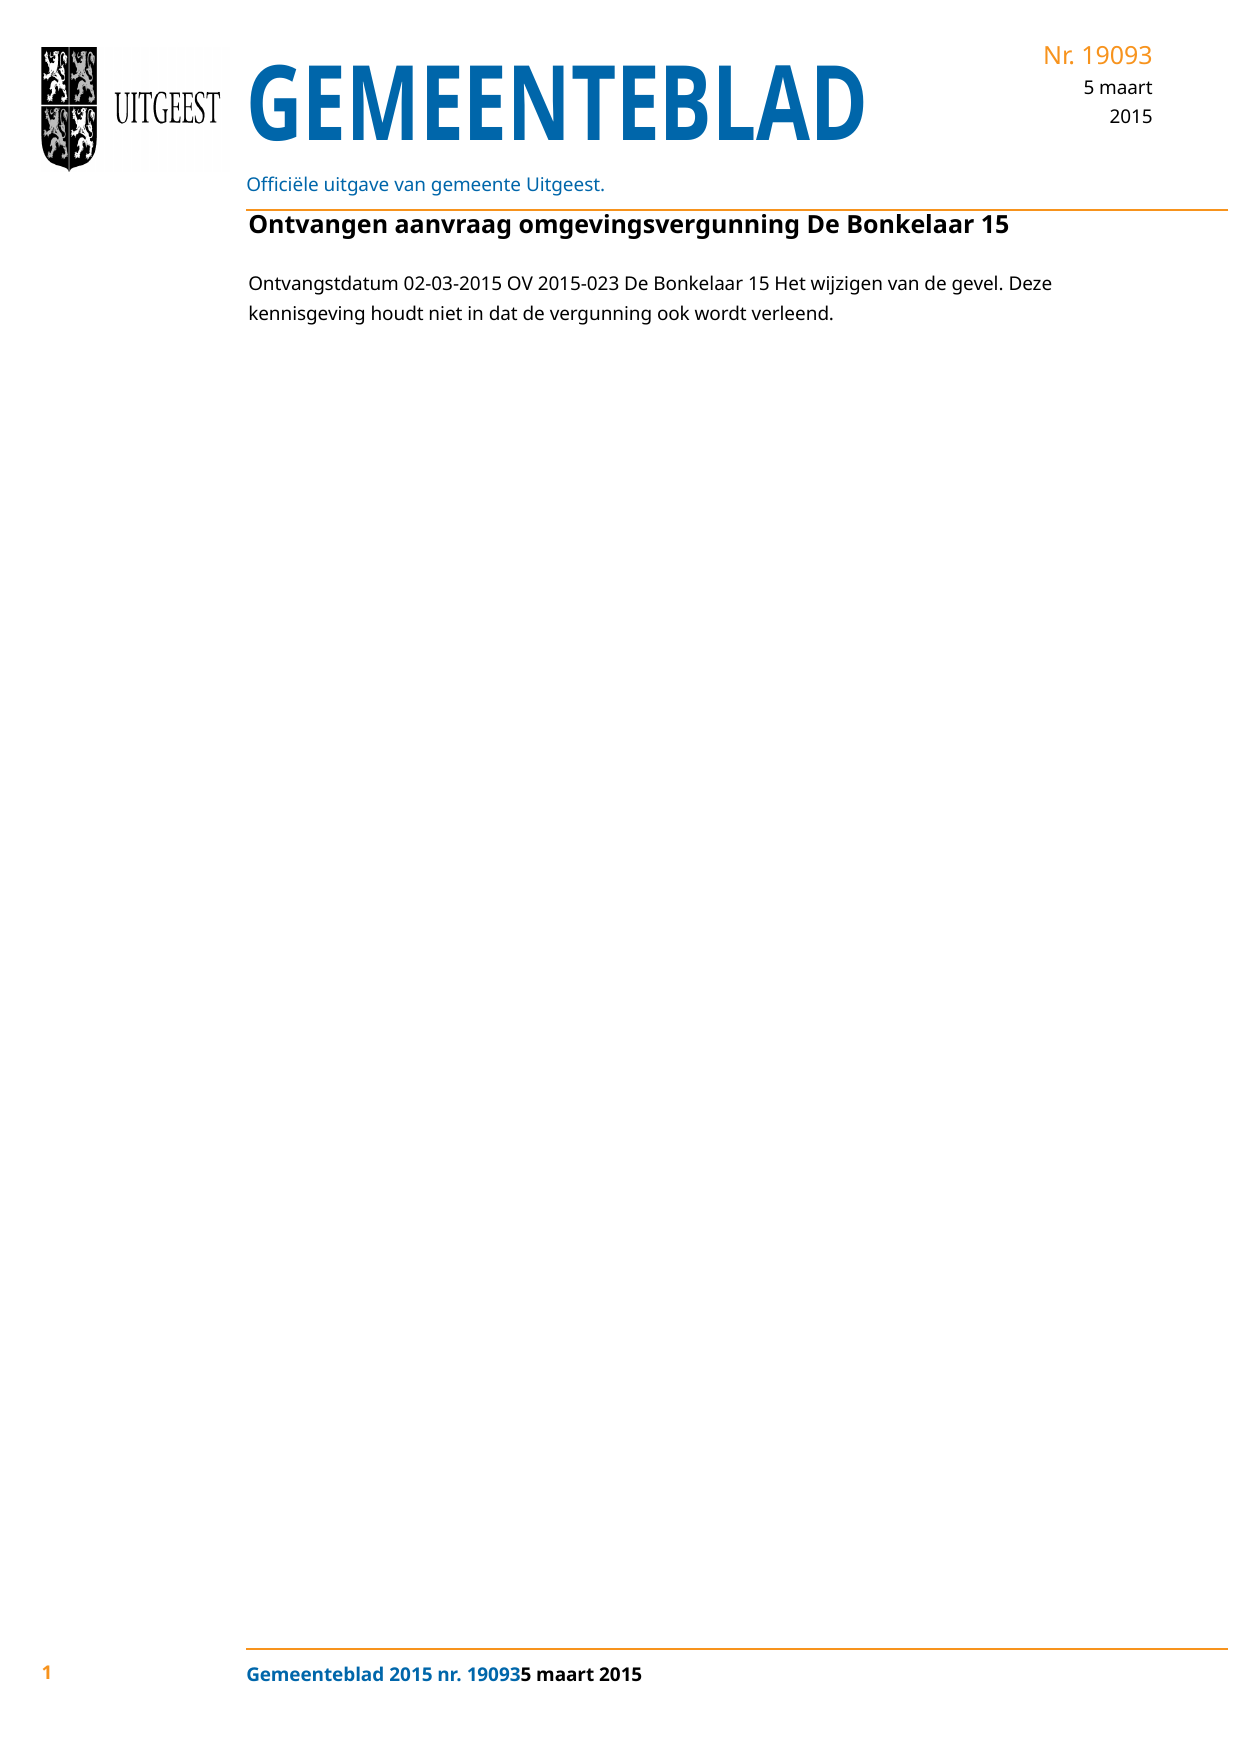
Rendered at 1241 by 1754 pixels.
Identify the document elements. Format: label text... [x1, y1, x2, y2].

text Ontvangen aanvraag omgevingsvergunning De Bonkelaar 15 [248, 211, 1152, 241]
picture [41, 47, 231, 172]
text Ontvangstdatum 02-03-2015 OV 2015-023 De Bonkelaar 15 Het wijzigen van de gevel. Deze kennisgeving houdt niet in dat de vergunning ook wordt verleend. [248, 270, 1152, 326]
